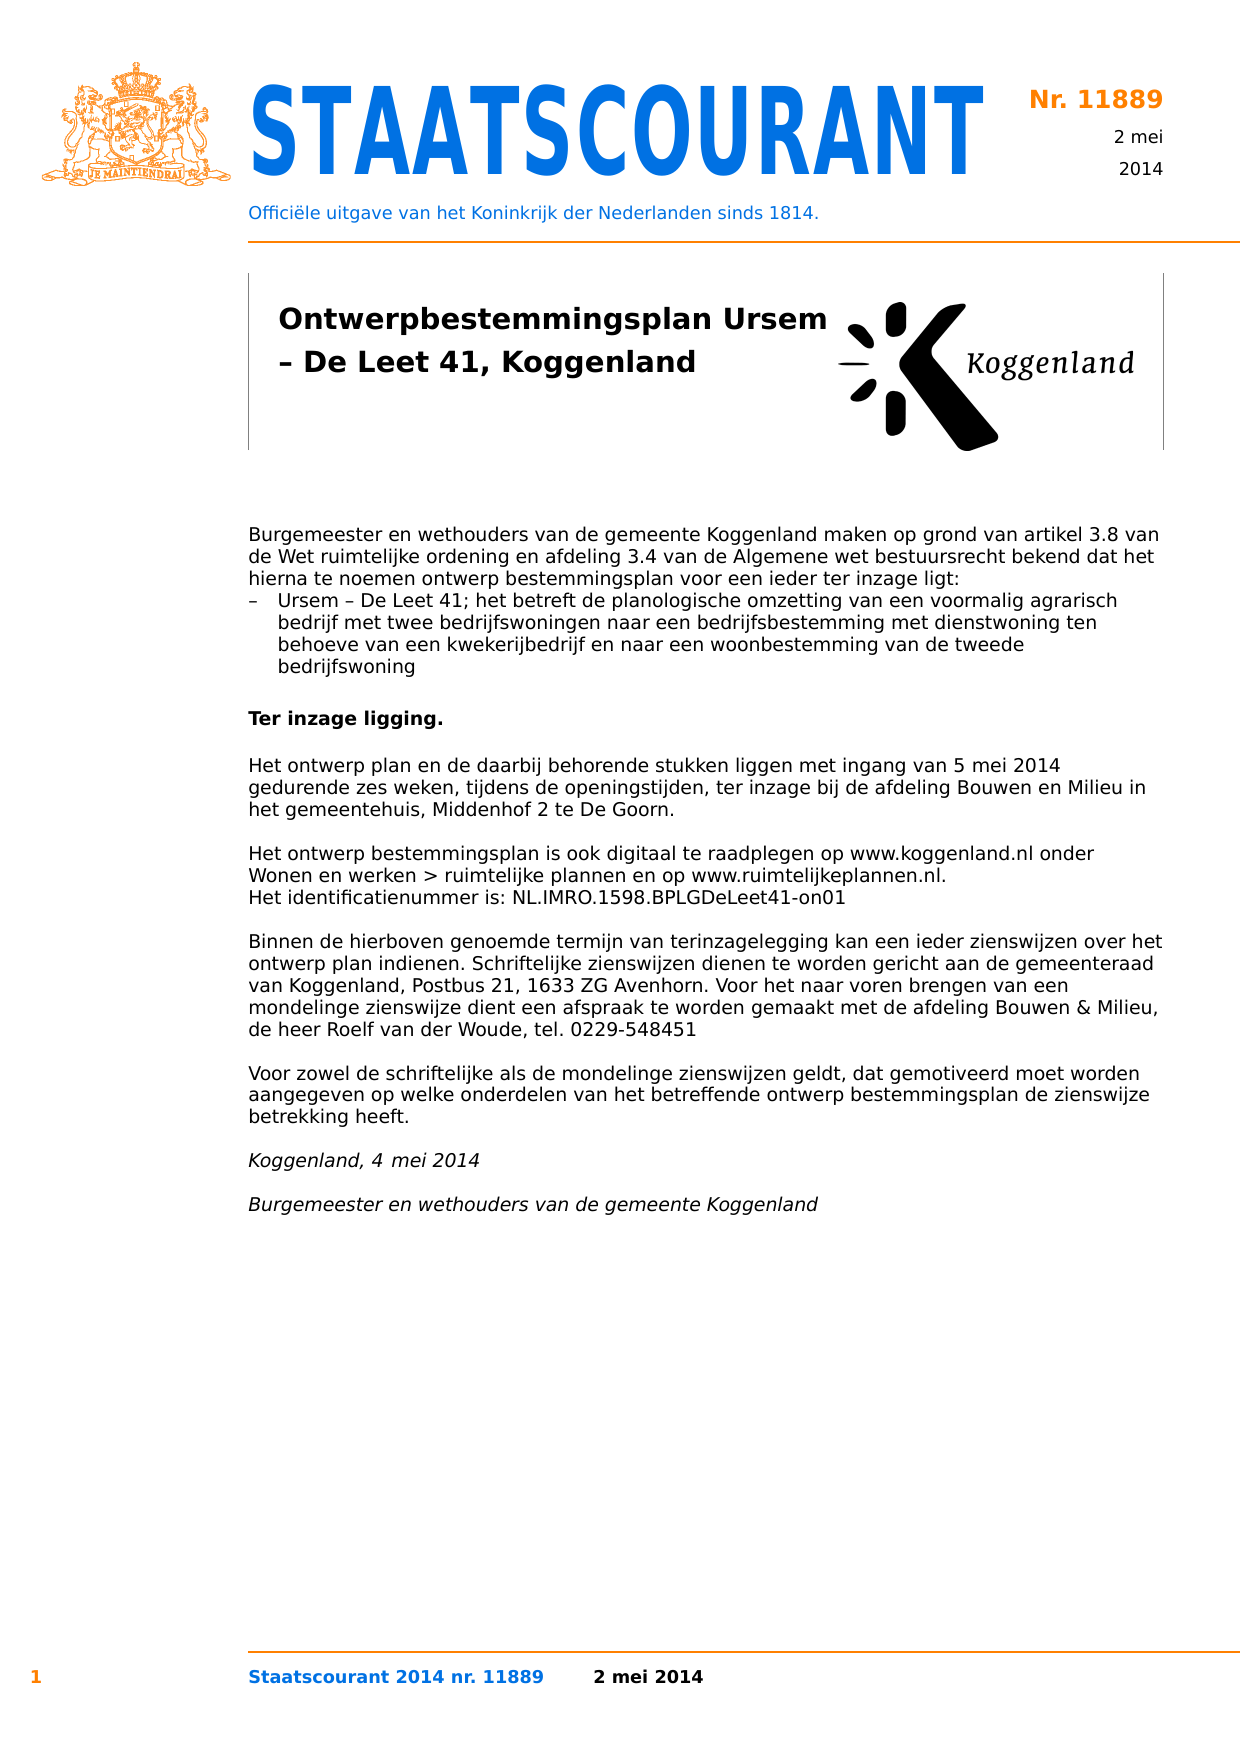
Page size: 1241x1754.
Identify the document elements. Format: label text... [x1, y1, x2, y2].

table_header Nr. 11889 [998, 62, 1240, 121]
picture [41, 62, 231, 186]
subtitle Ontwerpbestemmingsplan Ursem – De Leet 41, Koggenland [249, 273, 1163, 450]
text Burgemeester en wethouders van de gemeente Koggenland maken op grond van artikel 3.8 van de Wet ruimtelijke ordening en afdeling 3.4 van de Algemene wet bestuursrecht bekend dat het hierna te noemen ontwerp bestemmingsplan voor een ieder ter inzage ligt: [248, 524, 1163, 590]
table_cell Officiële uitgave van het Koninkrijk der Nederlanden sinds 1814. [248, 203, 1240, 241]
text – Ursem – De Leet 41; het betreft de planologische omzetting van een voormalig agrarisch bedrijf met twee bedrijfswoningen naar een bedrijfsbestemming met dienstwoning ten behoeve van een kwekerijbedrijf en naar een woonbestemming van de tweede bedrijfswoning [248, 590, 1163, 678]
text Het ontwerp plan en de daarbij behorende stukken liggen met ingang van 5 mei 2014 gedurende zes weken, tijdens de openingstijden, ter inzage bij de afdeling Bouwen en Milieu in het gemeentehuis, Middenhof 2 te De Goorn. [248, 755, 1163, 821]
subtitle Ter inzage ligging. [248, 708, 1163, 730]
table_cell 2014 [998, 153, 1240, 203]
text Het ontwerp bestemmingsplan is ook digitaal te raadplegen op www.koggenland.nl onder Wonen en werken > ruimtelijke plannen en op www.ruimtelijkeplannen.nl. [248, 843, 1163, 887]
picture [838, 302, 1134, 451]
table_cell 2 mei [998, 121, 1240, 153]
table_header STAATSCOURANT [248, 62, 998, 203]
text Binnen de hierboven genoemde termijn van terinzagelegging kan een ieder zienswijzen over het ontwerp plan indienen. Schriftelijke zienswijzen dienen te worden gericht aan de gemeenteraad van Koggenland, Postbus 21, 1633 ZG Avenhorn. Voor het naar voren brengen van een mondelinge zienswijze dient een afspraak te worden gemaakt met de afdeling Bouwen & Milieu, de heer Roelf van der Woude, tel. 0229-548451 [248, 931, 1163, 1041]
text Voor zowel de schriftelijke als de mondelinge zienswijzen geldt, dat gemotiveerd moet worden aangegeven op welke onderdelen van het betreffende ontwerp bestemmingsplan de zienswijze betrekking heeft. [248, 1062, 1163, 1128]
text Burgemeester en wethouders van de gemeente Koggenland [248, 1194, 1163, 1216]
text Het identificatienummer is: NL.IMRO.1598.BPLGDeLeet41-on01 [248, 887, 1163, 909]
text Koggenland, 4 mei 2014 [248, 1150, 1163, 1172]
table_header [25, 62, 248, 241]
